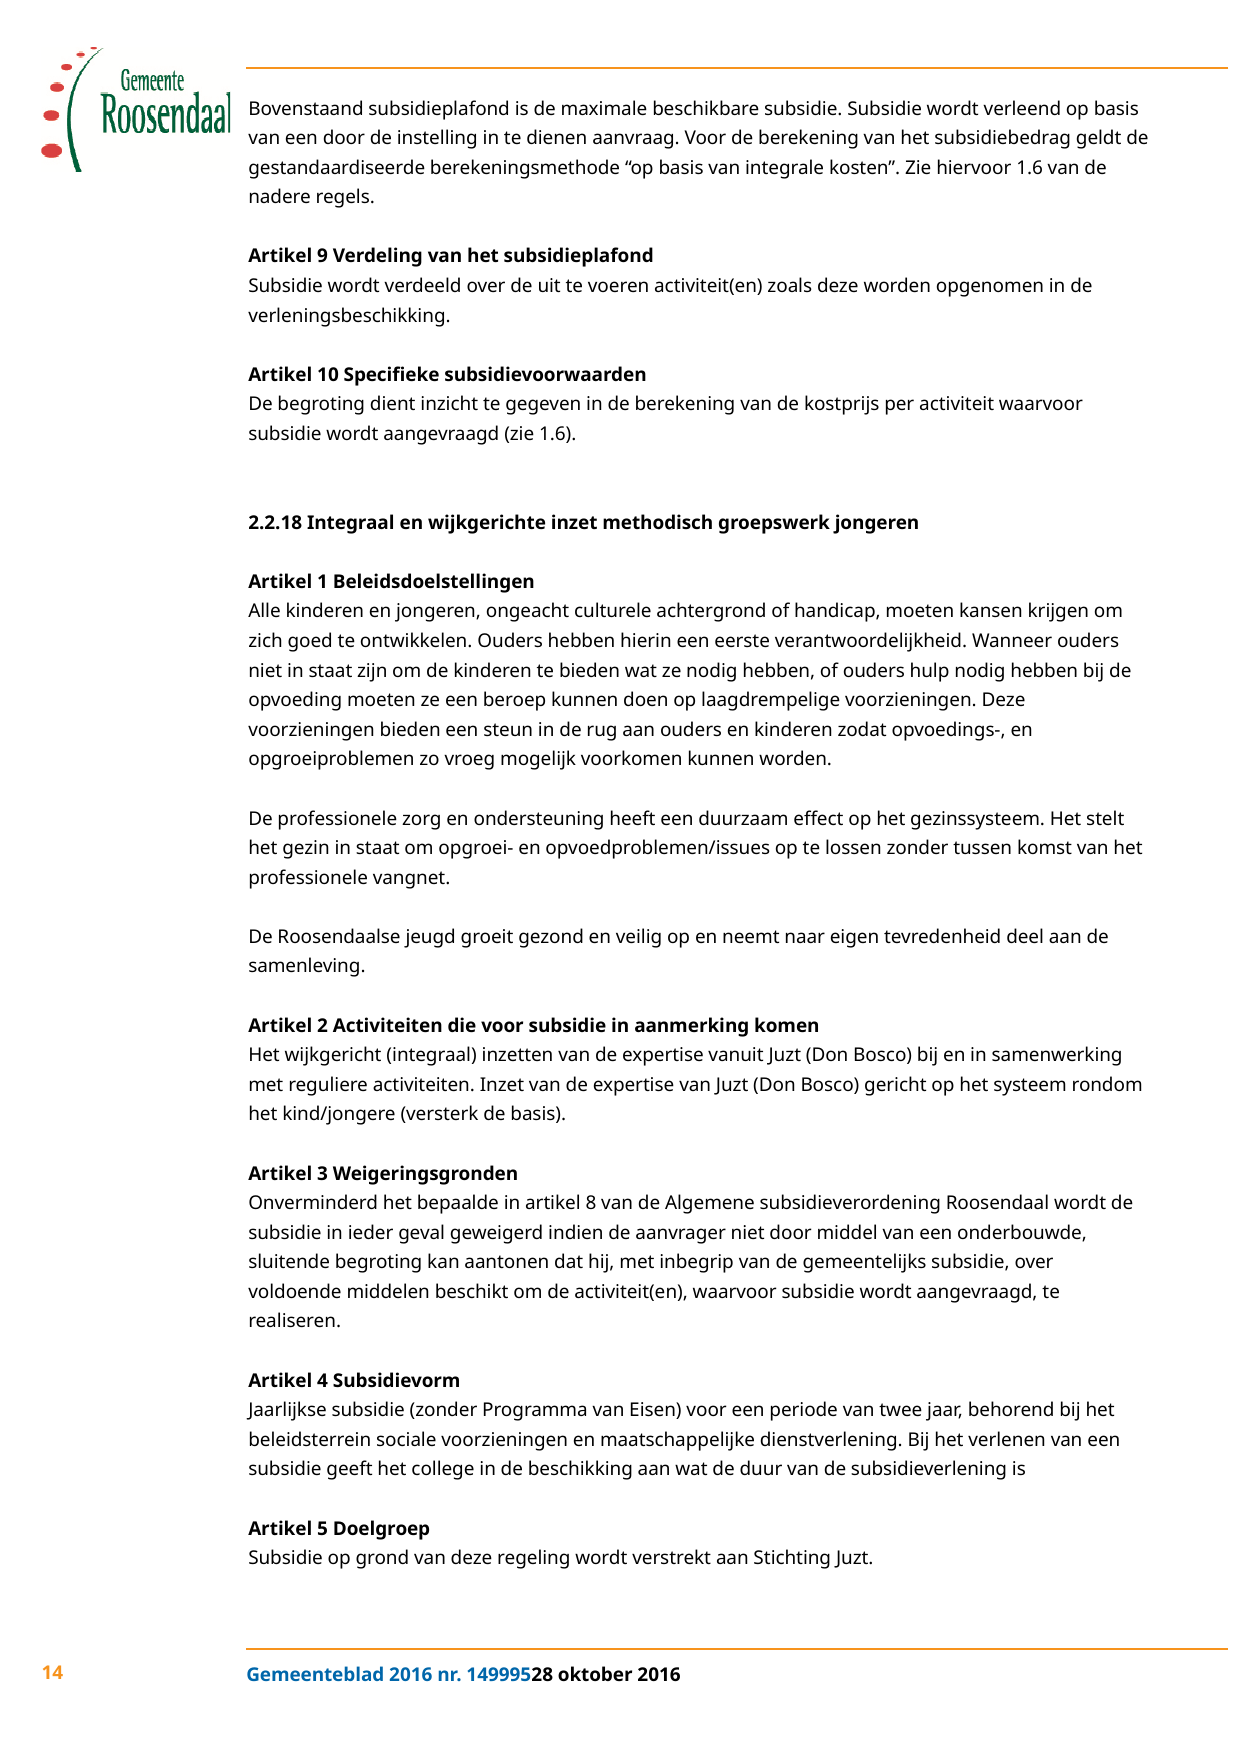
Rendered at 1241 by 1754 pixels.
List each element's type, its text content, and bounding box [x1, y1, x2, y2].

text Artikel 10 Specifieke subsidievoorwaarden [248, 361, 1152, 387]
picture [41, 47, 231, 172]
text Artikel 1 Beleidsdoelstellingen [248, 568, 1152, 594]
text De Roosendaalse jeugd groeit gezond en veilig op en neemt naar eigen tevredenheid deel aan de samenleving. [248, 923, 1152, 978]
text De professionele zorg en ondersteuning heeft een duurzaam effect op het gezinssysteem. Het stelt het gezin in staat om opgroei- en opvoedproblemen/issues op te lossen zonder tussen komst van het professionele vangnet. [248, 805, 1152, 890]
text Artikel 2 Activiteiten die voor subsidie in aanmerking komen [248, 1012, 1152, 1038]
text Artikel 5 Doelgroep [248, 1515, 1152, 1541]
text Alle kinderen en jongeren, ongeacht culturele achtergrond of handicap, moeten kansen krijgen om zich goed te ontwikkelen. Ouders hebben hierin een eerste verantwoordelijkheid. Wanneer ouders niet in staat zijn om de kinderen te bieden wat ze nodig hebben, of ouders hulp nodig hebben bij de opvoeding moeten ze een beroep kunnen doen op laagdrempelige voorzieningen. Deze voorzieningen bieden een steun in de rug aan ouders en kinderen zodat opvoedings-, en opgroeiproblemen zo vroeg mogelijk voorkomen kunnen worden. [248, 598, 1152, 771]
text Het wijkgericht (integraal) inzetten van de expertise vanuit Juzt (Don Bosco) bij en in samenwerking met reguliere activiteiten. Inzet van de expertise van Juzt (Don Bosco) gericht op het systeem rondom het kind/jongere (versterk de basis). [248, 1041, 1152, 1126]
text Subsidie wordt verdeeld over de uit te voeren activiteit(en) zoals deze worden opgenomen in de verleningsbeschikking. [248, 272, 1152, 328]
text Jaarlijkse subsidie (zonder Programma van Eisen) voor een periode van twee jaar, behorend bij het beleidsterrein sociale voorzieningen en maatschappelijke dienstverlening. Bij het verlenen van een subsidie geeft het college in de beschikking aan wat de duur van de subsidieverlening is [248, 1396, 1152, 1481]
text Bovenstaand subsidieplafond is de maximale beschikbare subsidie. Subsidie wordt verleend op basis van een door de instelling in te dienen aanvraag. Voor de berekening van het subsidiebedrag geldt de gestandaardiseerde berekeningsmethode “op basis van integrale kosten”. Zie hiervoor 1.6 van de nadere regels. [248, 95, 1152, 209]
text Artikel 9 Verdeling van het subsidieplafond [248, 243, 1152, 268]
text Subsidie op grond van deze regeling wordt verstrekt aan Stichting Juzt. [248, 1544, 1152, 1570]
text De begroting dient inzicht te gegeven in de berekening van de kostprijs per activiteit waarvoor subsidie wordt aangevraagd (zie 1.6). [248, 391, 1152, 446]
text Onverminderd het bepaalde in artikel 8 van de Algemene subsidieverordening Roosendaal wordt de subsidie in ieder geval geweigerd indien de aanvrager niet door middel van een onderbouwde, sluitende begroting kan aantonen dat hij, met inbegrip van de gemeentelijks subsidie, over voldoende middelen beschikt om de activiteit(en), waarvoor subsidie wordt aangevraagd, te realiseren. [248, 1189, 1152, 1333]
text Artikel 3 Weigeringsgronden [248, 1160, 1152, 1186]
text Artikel 4 Subsidievorm [248, 1367, 1152, 1393]
text 2.2.18 Integraal en wijkgerichte inzet methodisch groepswerk jongeren [248, 509, 1152, 535]
